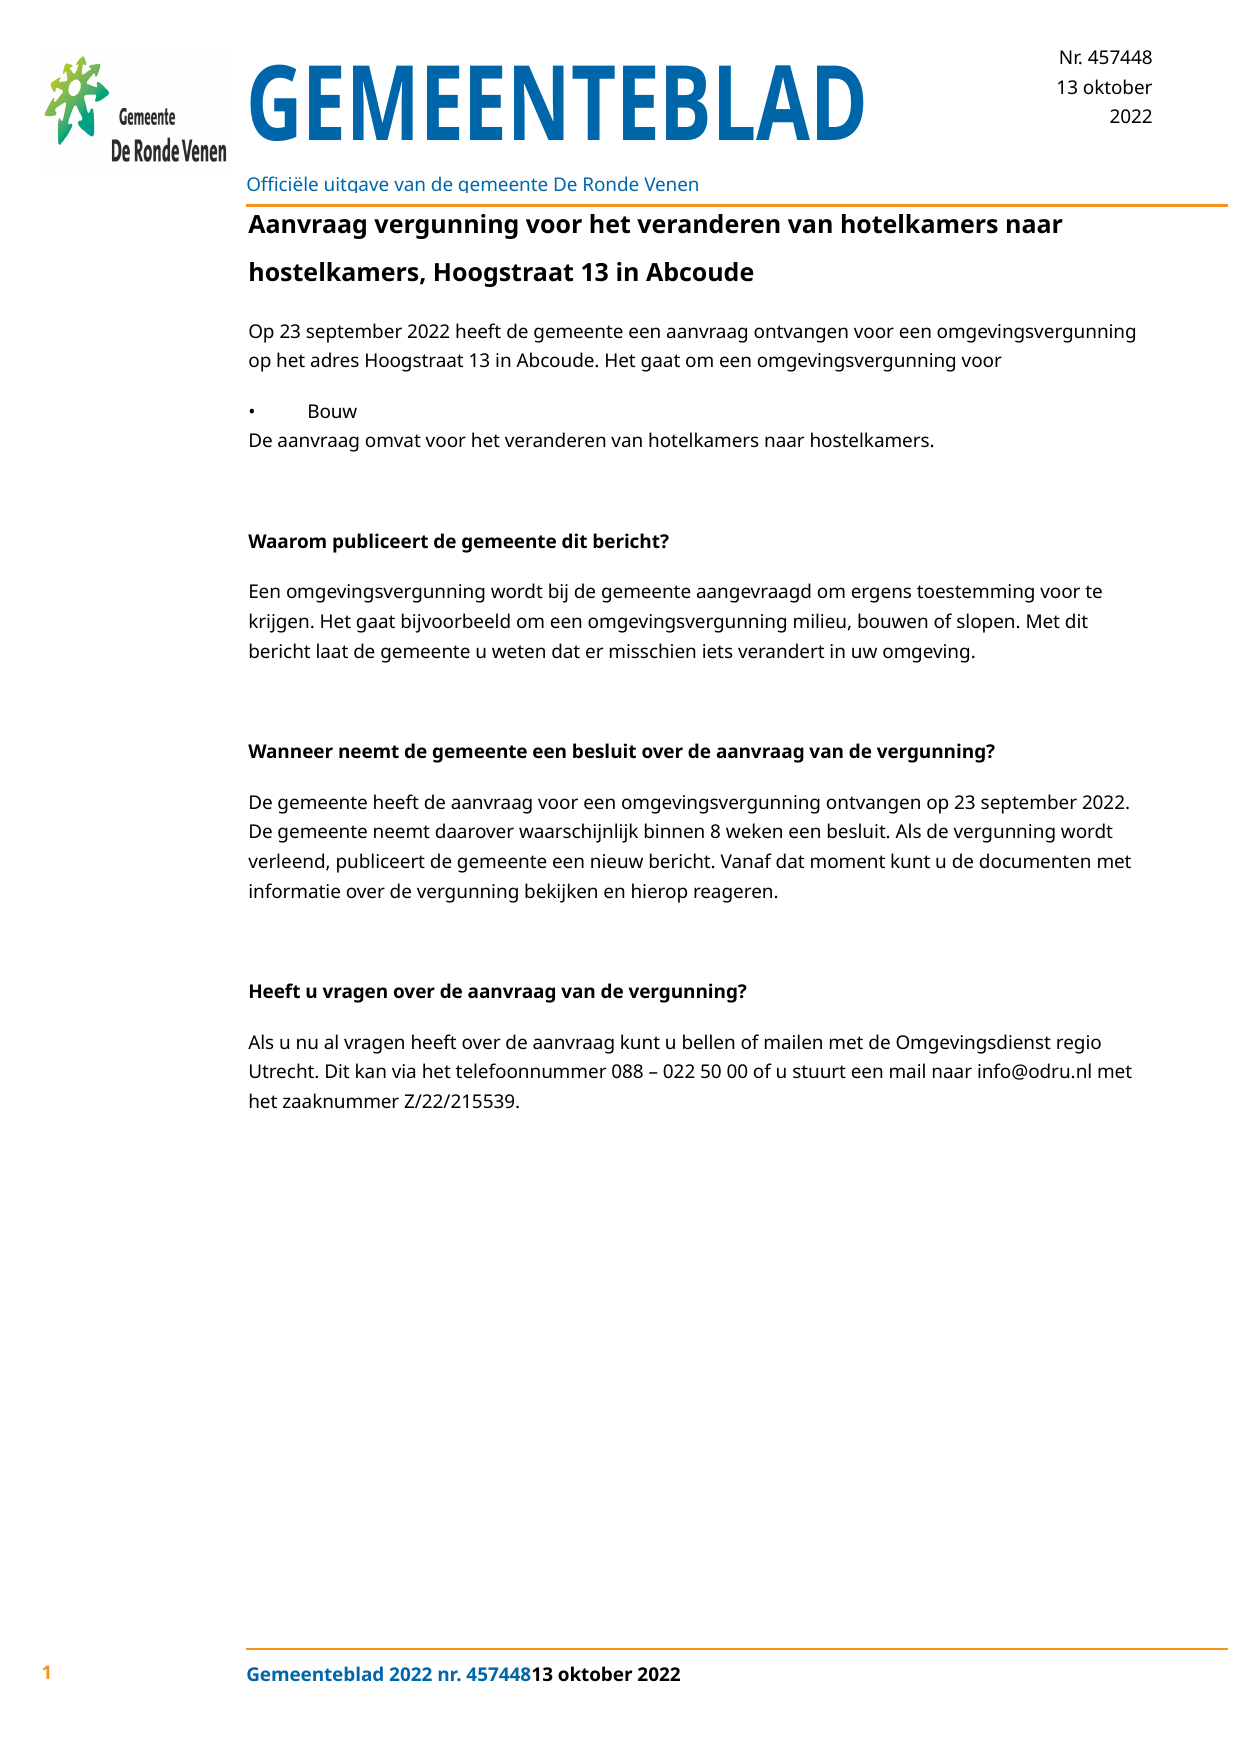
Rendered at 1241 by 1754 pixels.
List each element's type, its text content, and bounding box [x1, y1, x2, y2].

text Als u nu al vragen heeft over de aanvraag kunt u bellen of mailen met de Omgevingsdienst regio Utrecht. Dit kan via het telefoonnummer 088 – 022 50 00 of u stuurt een mail naar info@odru.nl met het zaaknummer Z/22/215539. [248, 1029, 1152, 1114]
text Een omgevingsvergunning wordt bij de gemeente aangevraagd om ergens toestemming voor te krijgen. Het gaat bijvoorbeeld om een omgevingsvergunning milieu, bouwen of slopen. Met dit bericht laat de gemeente u weten dat er misschien iets verandert in uw omgeving. [248, 579, 1152, 664]
text Heeft u vragen over de aanvraag van de vergunning? [248, 979, 1152, 1004]
text Op 23 september 2022 heeft de gemeente een aanvraag ontvangen voor een omgevingsvergunning op het adres Hoogstraat 13 in Abcoude. Het gaat om een omgevingsvergunning voor [248, 318, 1152, 373]
picture [41, 47, 231, 172]
text Wanneer neemt de gemeente een besluit over de aanvraag van de vergunning? [248, 739, 1152, 764]
text Waarom publiceert de gemeente dit bericht? [248, 528, 1152, 554]
text Aanvraag vergunning voor het veranderen van hotelkamers naar hostelkamers, Hoogstraat 13 in Abcoude [248, 207, 1152, 288]
text De aanvraag omvat voor het veranderen van hotelkamers naar hostelkamers. [248, 427, 1152, 453]
text De gemeente heeft de aanvraag voor een omgevingsvergunning ontvangen op 23 september 2022. De gemeente neemt daarover waarschijnlijk binnen 8 weken een besluit. Als de vergunning wordt verleend, publiceert de gemeente een nieuw bericht. Vanaf dat moment kunt u de documenten met informatie over de vergunning bekijken en hierop reageren. [248, 789, 1152, 904]
list Bouw [248, 398, 1152, 424]
